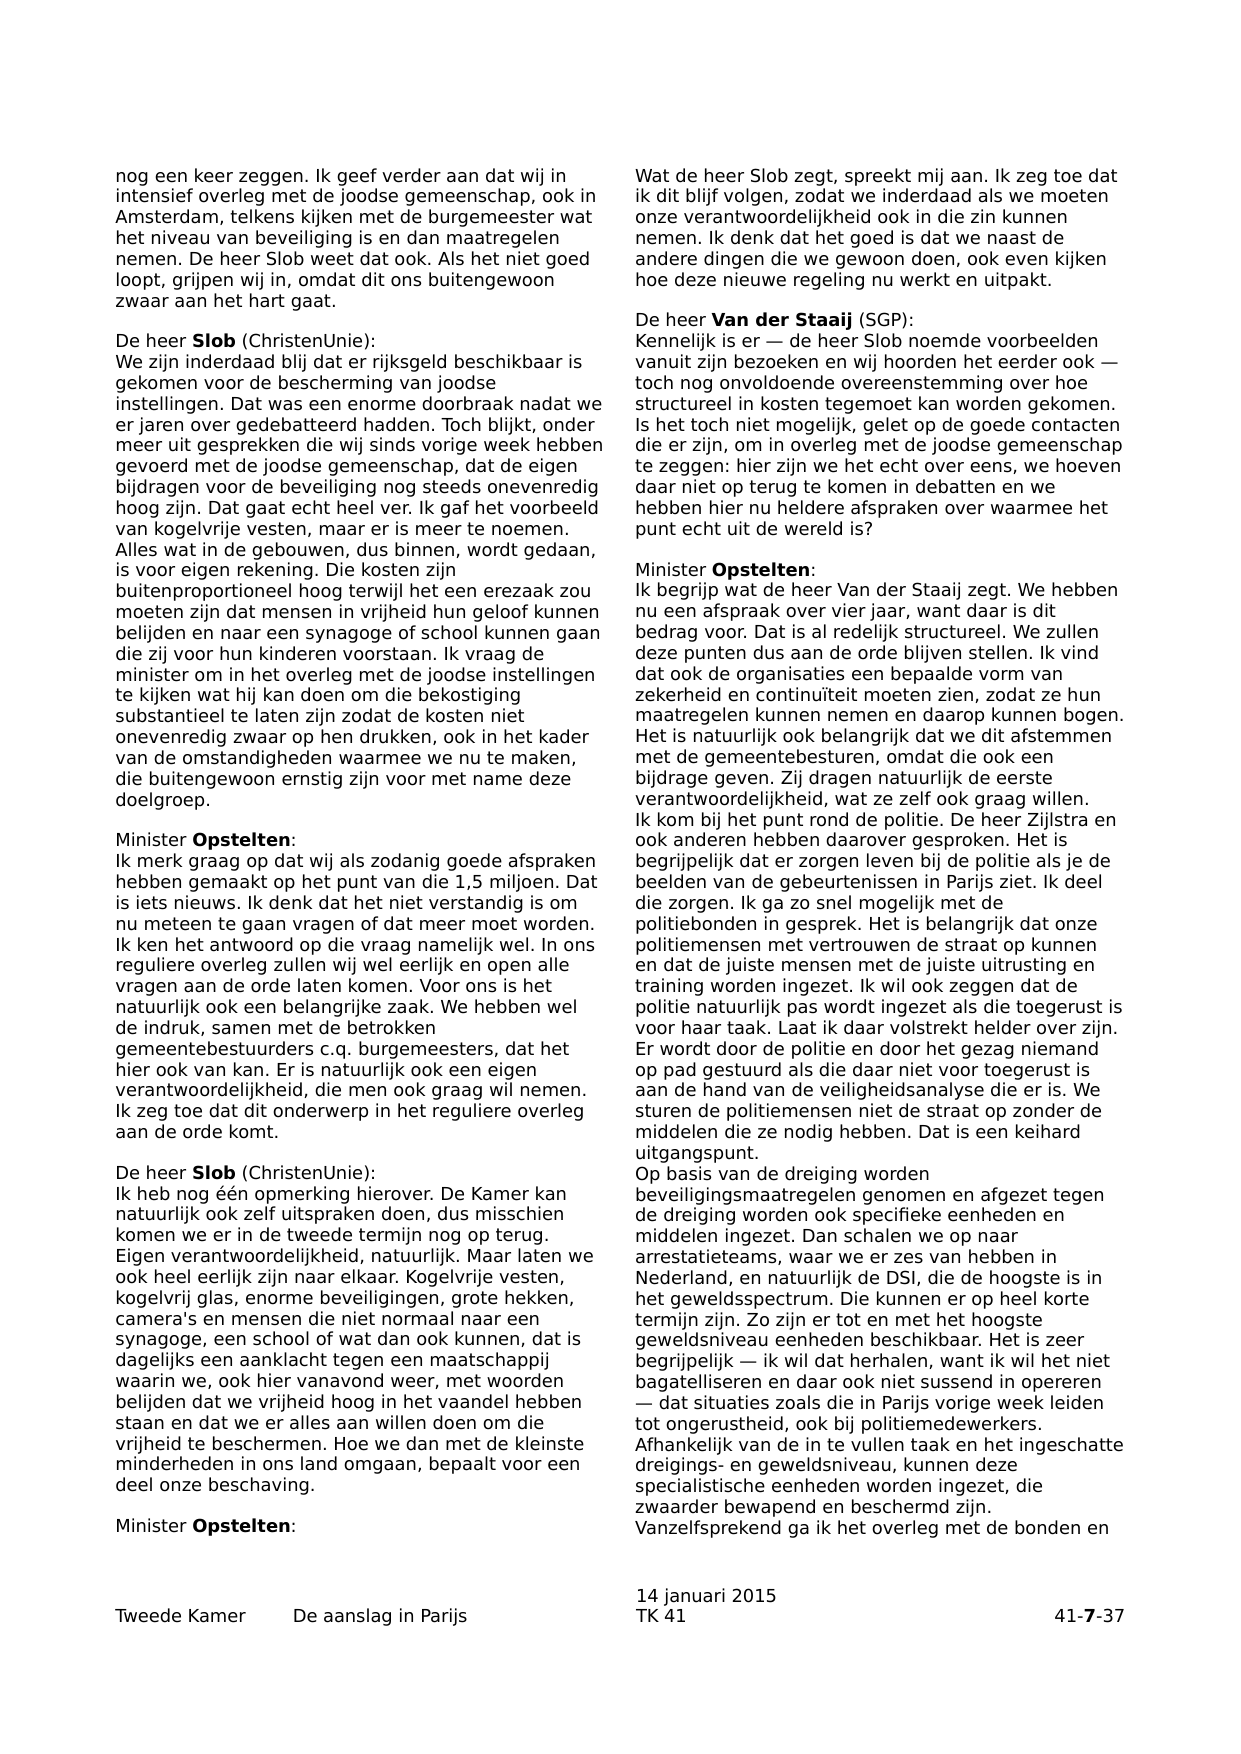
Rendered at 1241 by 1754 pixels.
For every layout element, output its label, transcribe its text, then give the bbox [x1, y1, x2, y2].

text Minister Opstelten: [635, 559, 1125, 580]
text Op basis van de dreiging worden beveiligingsmaatregelen genomen en afgezet tegen de dreiging worden ook specifieke eenheden en middelen ingezet. Dan schalen we op naar arrestatieteams, waar we er zes van hebben in Nederland, en natuurlijk de DSI, die de hoogste is in het geweldsspectrum. Die kunnen er op heel korte termijn zijn. Zo zijn er tot en met het hoogste geweldsniveau eenheden beschikbaar. Het is zeer begrijpelijk — ik wil dat herhalen, want ik wil het niet bagatelliseren en daar ook niet sussend in opereren — dat situaties zoals die in Parijs vorige week leiden tot ongerustheid, ook bij politiemedewerkers. Afhankelijk van de in te vullen taak en het ingeschatte dreigings- en geweldsniveau, kunnen deze specialistische eenheden worden ingezet, die zwaarder bewapend en beschermd zijn. Vanzelfsprekend ga ik het overleg met de bonden en [635, 1163, 1125, 1538]
text Ik begrijp wat de heer Van der Staaij zegt. We hebben nu een afspraak over vier jaar, want daar is dit bedrag voor. Dat is al redelijk structureel. We zullen deze punten dus aan de orde blijven stellen. Ik vind dat ook de organisaties een bepaalde vorm van zekerheid en continuïteit moeten zien, zodat ze hun maatregelen kunnen nemen en daarop kunnen bogen. Het is natuurlijk ook belangrijk dat we dit afstemmen met de gemeentebesturen, omdat die ook een bijdrage geven. Zij dragen natuurlijk de eerste verantwoordelijkheid, wat ze zelf ook graag willen. [635, 580, 1125, 809]
text Ik merk graag op dat wij als zodanig goede afspraken hebben gemaakt op het punt van die 1,5 miljoen. Dat is iets nieuws. Ik denk dat het niet verstandig is om nu meteen te gaan vragen of dat meer moet worden. Ik ken het antwoord op die vraag namelijk wel. In ons reguliere overleg zullen wij wel eerlijk en open alle vragen aan de orde laten komen. Voor ons is het natuurlijk ook een belangrijke zaak. We hebben wel de indruk, samen met de betrokken gemeentebestuurders c.q. burgemeesters, dat het hier ook van kan. Er is natuurlijk ook een eigen verantwoordelijkheid, die men ook graag wil nemen. Ik zeg toe dat dit onderwerp in het reguliere overleg aan de orde komt. [115, 851, 605, 1143]
text Wat de heer Slob zegt, spreekt mij aan. Ik zeg toe dat ik dit blijf volgen, zodat we inderdaad als we moeten onze verantwoordelijkheid ook in die zin kunnen nemen. Ik denk dat het goed is dat we naast de andere dingen die we gewoon doen, ook even kijken hoe deze nieuwe regeling nu werkt en uitpakt. [635, 165, 1125, 290]
text De heer Van der Staaij (SGP): [635, 310, 1125, 331]
text Minister Opstelten: [115, 830, 605, 851]
text We zijn inderdaad blij dat er rijksgeld beschikbaar is gekomen voor de bescherming van joodse instellingen. Dat was een enorme doorbraak nadat we er jaren over gedebatteerd hadden. Toch blijkt, onder meer uit gesprekken die wij sinds vorige week hebben gevoerd met de joodse gemeenschap, dat de eigen bijdragen voor de beveiliging nog steeds onevenredig hoog zijn. Dat gaat echt heel ver. Ik gaf het voorbeeld van kogelvrije vesten, maar er is meer te noemen. Alles wat in de gebouwen, dus binnen, wordt gedaan, is voor eigen rekening. Die kosten zijn buitenproportioneel hoog terwijl het een erezaak zou moeten zijn dat mensen in vrijheid hun geloof kunnen belijden en naar een synagoge of school kunnen gaan die zij voor hun kinderen voorstaan. Ik vraag de minister om in het overleg met de joodse instellingen te kijken wat hij kan doen om die bekostiging substantieel te laten zijn zodat de kosten niet onevenredig zwaar op hen drukken, ook in het kader van de omstandigheden waarmee we nu te maken, die buitengewoon ernstig zijn voor met name deze doelgroep. [115, 352, 605, 810]
text Ik heb nog één opmerking hierover. De Kamer kan natuurlijk ook zelf uitspraken doen, dus misschien komen we er in de tweede termijn nog op terug. Eigen verantwoordelijkheid, natuurlijk. Maar laten we ook heel eerlijk zijn naar elkaar. Kogelvrije vesten, kogelvrij glas, enorme beveiligingen, grote hekken, camera's en mensen die niet normaal naar een synagoge, een school of wat dan ook kunnen, dat is dagelijks een aanklacht tegen een maatschappij waarin we, ook hier vanavond weer, met woorden belijden dat we vrijheid hoog in het vaandel hebben staan en dat we er alles aan willen doen om die vrijheid te beschermen. Hoe we dan met de kleinste minderheden in ons land omgaan, bepaalt voor een deel onze beschaving. [115, 1183, 605, 1496]
text De heer Slob (ChristenUnie): [115, 1163, 605, 1183]
text De heer Slob (ChristenUnie): [115, 331, 605, 352]
text Minister Opstelten: [115, 1516, 605, 1537]
text Kennelijk is er — de heer Slob noemde voorbeelden vanuit zijn bezoeken en wij hoorden het eerder ook — toch nog onvoldoende overeenstemming over hoe structureel in kosten tegemoet kan worden gekomen. Is het toch niet mogelijk, gelet op de goede contacten die er zijn, om in overleg met de joodse gemeenschap te zeggen: hier zijn we het echt over eens, we hoeven daar niet op terug te komen in debatten en we hebben hier nu heldere afspraken over waarmee het punt echt uit de wereld is? [635, 331, 1125, 539]
text Ik kom bij het punt rond de politie. De heer Zijlstra en ook anderen hebben daarover gesproken. Het is begrijpelijk dat er zorgen leven bij de politie als je de beelden van de gebeurtenissen in Parijs ziet. Ik deel die zorgen. Ik ga zo snel mogelijk met de politiebonden in gesprek. Het is belangrijk dat onze politiemensen met vertrouwen de straat op kunnen en dat de juiste mensen met de juiste uitrusting en training worden ingezet. Ik wil ook zeggen dat de politie natuurlijk pas wordt ingezet als die toegerust is voor haar taak. Laat ik daar volstrekt helder over zijn. Er wordt door de politie en door het gezag niemand op pad gestuurd als die daar niet voor toegerust is aan de hand van de veiligheidsanalyse die er is. We sturen de politiemensen niet de straat op zonder de middelen die ze nodig hebben. Dat is een keihard uitgangspunt. [635, 809, 1125, 1163]
text nog een keer zeggen. Ik geef verder aan dat wij in intensief overleg met de joodse gemeenschap, ook in Amsterdam, telkens kijken met de burgemeester wat het niveau van beveiliging is en dan maatregelen nemen. De heer Slob weet dat ook. Als het niet goed loopt, grijpen wij in, omdat dit ons buitengewoon zwaar aan het hart gaat. [115, 165, 605, 311]
